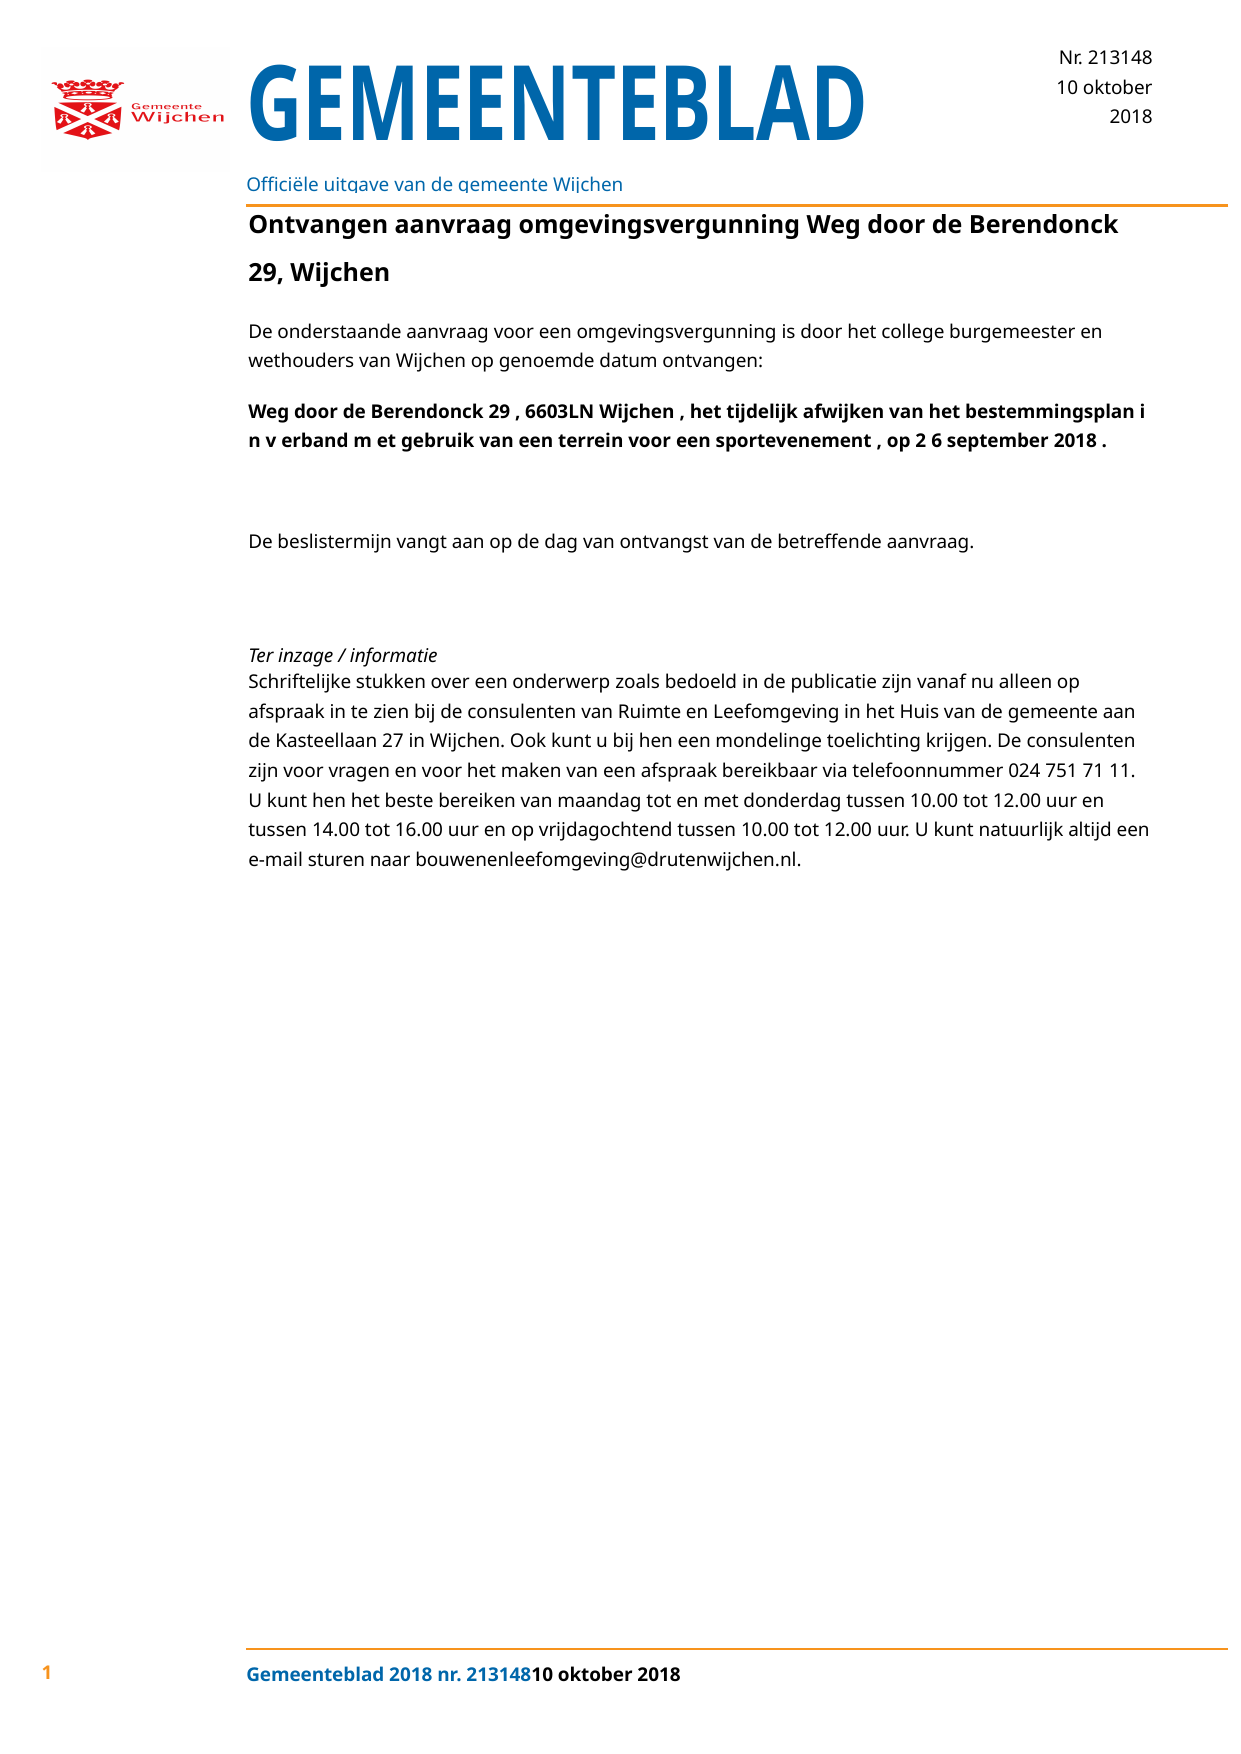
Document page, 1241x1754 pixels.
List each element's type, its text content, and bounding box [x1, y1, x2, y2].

picture [41, 47, 231, 172]
text De beslistermijn vangt aan op de dag van ontvangst van de betreffende aanvraag. [248, 528, 1152, 554]
text Weg door de Berendonck 29 , 6603LN Wijchen , het tijdelijk afwijken van het bestemmingsplan i n v erband m et gebruik van een terrein voor een sportevenement , op 2 6 september 2018 . [248, 398, 1152, 453]
text Ter inzage / informatie [248, 643, 1152, 668]
text Ontvangen aanvraag omgevingsvergunning Weg door de Berendonck 29, Wijchen [248, 207, 1152, 288]
text De onderstaande aanvraag voor een omgevingsvergunning is door het college burgemeester en wethouders van Wijchen op genoemde datum ontvangen: [248, 318, 1152, 373]
text Schriftelijke stukken over een onderwerp zoals bedoeld in de publicatie zijn vanaf nu alleen op afspraak in te zien bij de consulenten van Ruimte en Leefomgeving in het Huis van de gemeente aan de Kasteellaan 27 in Wijchen. Ook kunt u bij hen een mondelinge toelichting krijgen. De consulenten zijn voor vragen en voor het maken van een afspraak bereikbaar via telefoonnummer 024 751 71 11. U kunt hen het beste bereiken van maandag tot en met donderdag tussen 10.00 tot 12.00 uur en tussen 14.00 tot 16.00 uur en op vrijdagochtend tussen 10.00 tot 12.00 uur. U kunt natuurlijk altijd een e-mail sturen naar bouwenenleefomgeving@drutenwijchen.nl. [248, 668, 1152, 872]
